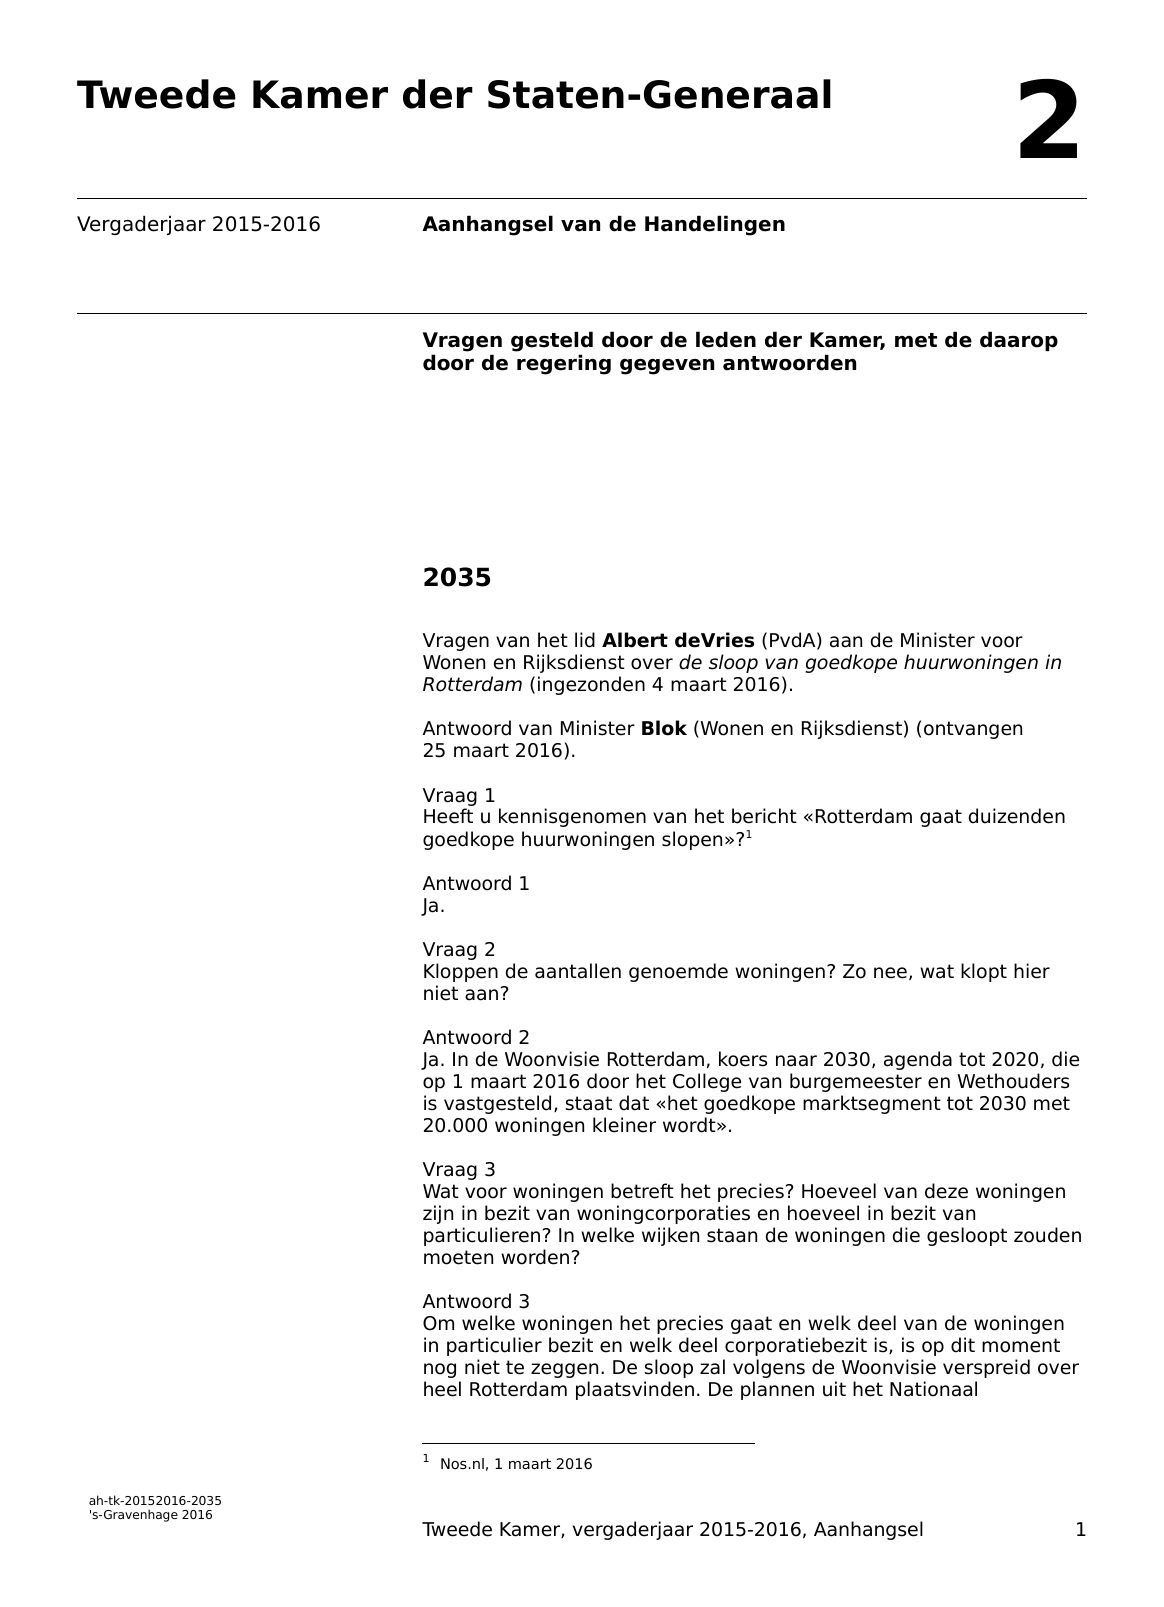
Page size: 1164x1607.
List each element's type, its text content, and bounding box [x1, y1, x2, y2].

text Om welke woningen het precies gaat en welk deel van de woningen in particulier bezit en welk deel corporatiebezit is, is op dit moment nog niet te zeggen. De sloop zal volgens de Woonvisie verspreid over heel Rotterdam plaatsvinden. De plannen uit het Nationaal [422, 1313, 1087, 1401]
text Vraag 2 [422, 939, 1087, 961]
text ah-tk-20152016-2035 [88, 1494, 323, 1508]
text Vragen van het lid Albert deVries (PvdA) aan de Minister voor Wonen en Rijksdienst over de sloop van goedkope huurwoningen in Rotterdam (ingezonden 4 maart 2016). [422, 630, 1087, 696]
text Heeft u kennisgenomen van het bericht «Rotterdam gaat duizenden goedkope huurwoningen slopen»? [422, 806, 1087, 850]
text Antwoord 1 [422, 873, 1087, 894]
text Kloppen de aantallen genoemde woningen? Zo nee, wat klopt hier niet aan? [422, 961, 1087, 1005]
table_header 2 [886, 59, 1087, 198]
table_cell Vergaderjaar 2015-2016 [77, 199, 422, 313]
text Ja. In de Woonvisie Rotterdam, koers naar 2030, agenda tot 2020, die op 1 maart 2016 door het College van burgemeester en Wethouders is vastgesteld, staat dat «het goedkope marktsegment tot 2030 met 20.000 woningen kleiner wordt». [422, 1049, 1087, 1137]
text 2035 [422, 563, 1087, 592]
text Vraag 1 [422, 784, 1087, 806]
table_cell [77, 314, 422, 375]
table_cell Aanhangsel van de Handelingen [422, 199, 1087, 313]
table_header Tweede Kamer der Staten-Generaal [77, 59, 886, 198]
text Ja. [422, 894, 1087, 917]
table_cell Vragen gesteld door de leden der Kamer, met de daarop door de regering gegeven antwoorden [422, 314, 1087, 375]
text Vraag 3 [422, 1159, 1087, 1181]
text Antwoord 3 [422, 1291, 1087, 1313]
text Antwoord van Minister Blok (Wonen en Rijksdienst) (ontvangen 25 maart 2016). [422, 718, 1087, 762]
text 's-Gravenhage 2016 [88, 1508, 323, 1522]
text Nos.nl, 1 maart 2016 [422, 1452, 1087, 1474]
text Antwoord 2 [422, 1027, 1087, 1049]
text Wat voor woningen betreft het precies? Hoeveel van deze woningen zijn in bezit van woningcorporaties en hoeveel in bezit van particulieren? In welke wijken staan de woningen die gesloopt zouden moeten worden? [422, 1181, 1087, 1269]
